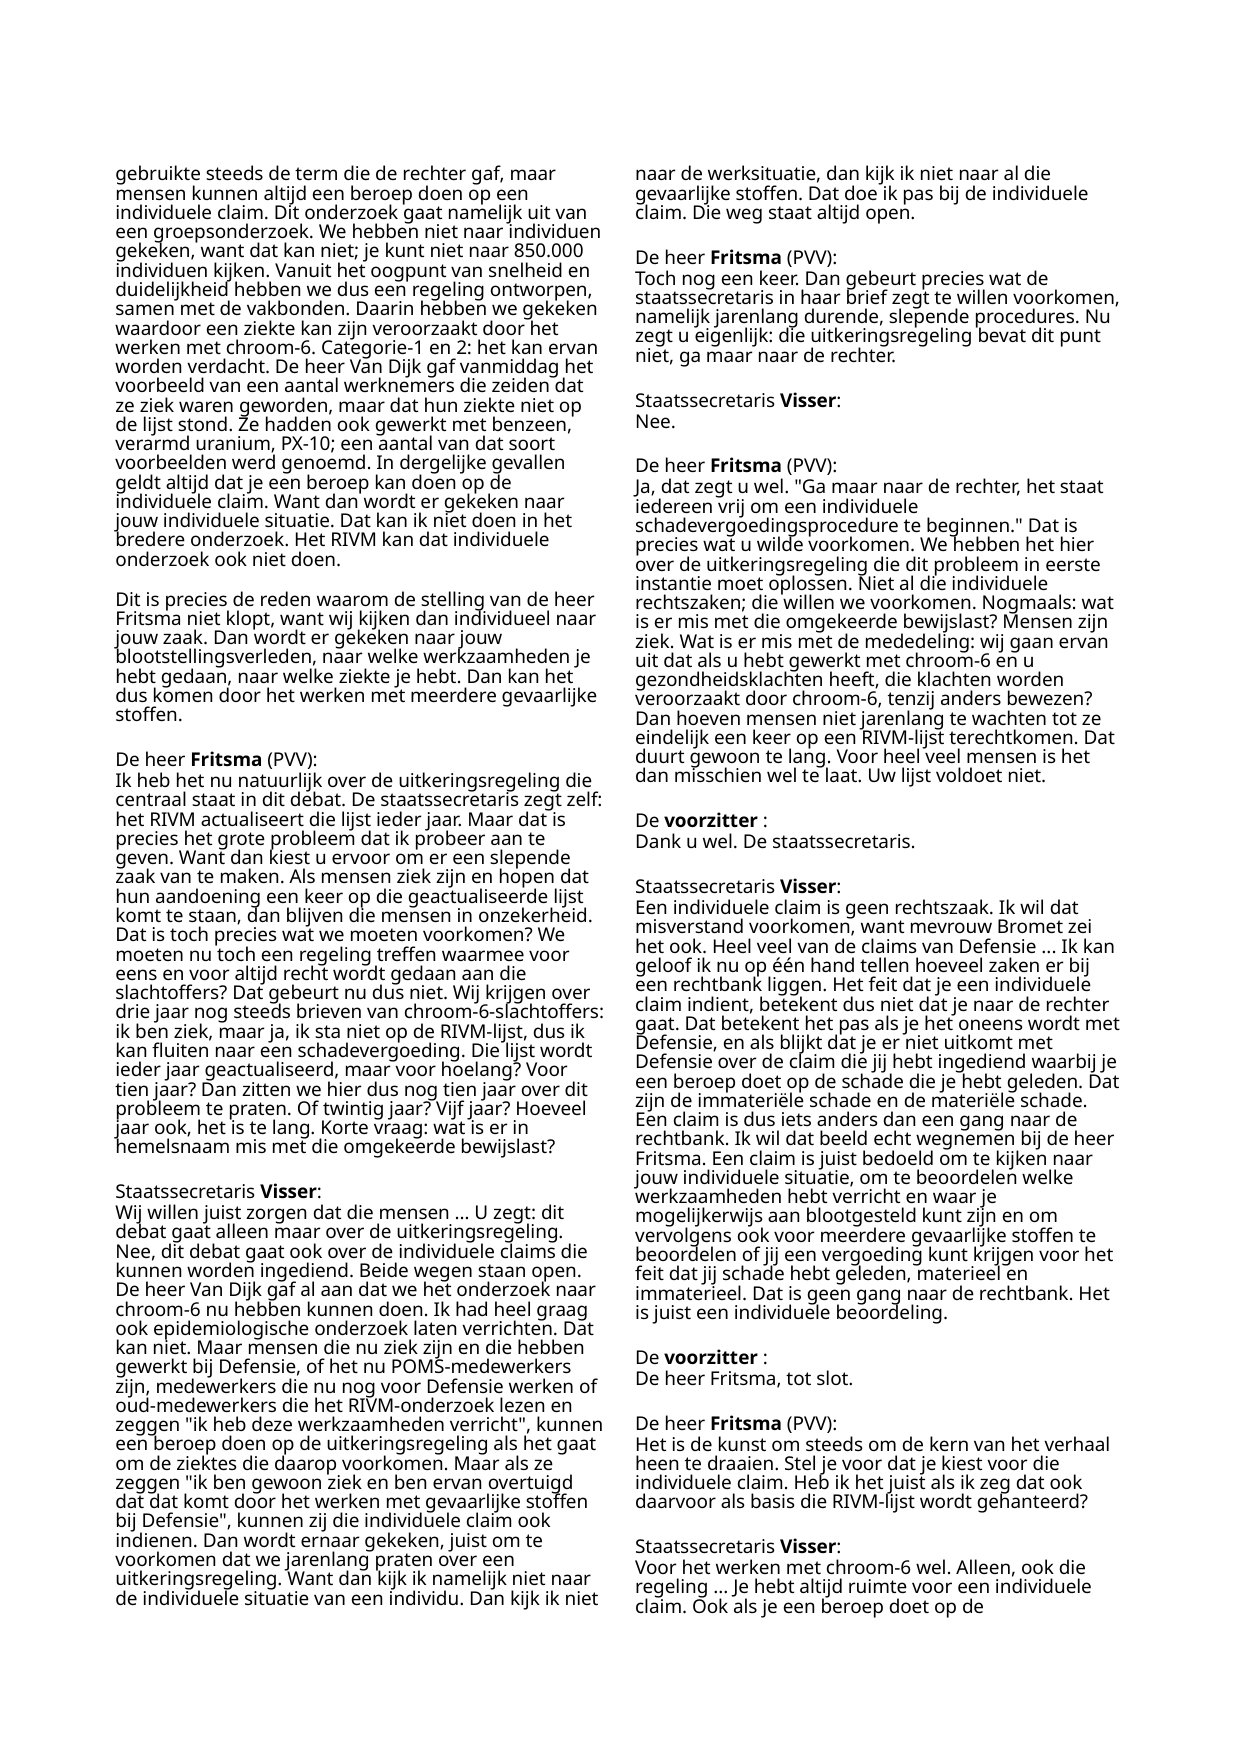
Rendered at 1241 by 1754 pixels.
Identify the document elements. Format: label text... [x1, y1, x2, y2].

text Staatssecretaris Visser: [115, 1178, 605, 1204]
text Toch nog een keer. Dan gebeurt precies wat de staatssecretaris in haar brief zegt te willen voorkomen, namelijk jarenlang durende, slepende procedures. Nu zegt u eigenlijk: die uitkeringsregeling bevat dit punt niet, ga maar naar de rechter. [635, 270, 1125, 366]
text Nee. [635, 413, 1125, 432]
text Ik heb het nu natuurlijk over de uitkeringsregeling die centraal staat in dit debat. De staatssecretaris zegt zelf: het RIVM actualiseert die lijst ieder jaar. Maar dat is precies het grote probleem dat ik probeer aan te geven. Want dan kiest u ervoor om er een slepende zaak van te maken. Als mensen ziek zijn en hopen dat hun aandoening een keer op die geactualiseerde lijst komt te staan, dan blijven die mensen in onzekerheid. Dat is toch precies wat we moeten voorkomen? We moeten nu toch een regeling treffen waarmee voor eens en voor altijd recht wordt gedaan aan die slachtoffers? Dat gebeurt nu dus niet. Wij krijgen over drie jaar nog steeds brieven van chroom-6-slachtoffers: ik ben ziek, maar ja, ik sta niet op de RIVM-lijst, dus ik kan fluiten naar een schadevergoeding. Die lijst wordt ieder jaar geactualiseerd, maar voor hoelang? Voor tien jaar? Dan zitten we hier dus nog tien jaar over dit probleem te praten. Of twintig jaar? Vijf jaar? Hoeveel jaar ook, het is te lang. Korte vraag: wat is er in hemelsnaam mis met die omgekeerde bewijslast? [115, 772, 605, 1158]
text De voorzitter : [635, 808, 1125, 833]
text Staatssecretaris Visser: [635, 1533, 1125, 1559]
text Dank u wel. De staatssecretaris. [635, 833, 1125, 853]
text Staatssecretaris Visser: [635, 387, 1125, 413]
text Dit is precies de reden waarom de stelling van de heer Fritsma niet klopt, want wij kijken dan individueel naar jouw zaak. Dan wordt er gekeken naar jouw blootstellingsverleden, naar welke werkzaamheden je hebt gedaan, naar welke ziekte je hebt. Dan kan het dus komen door het werken met meerdere gevaarlijke stoffen. [115, 591, 605, 726]
text De voorzitter : [635, 1344, 1125, 1370]
text Het is de kunst om steeds om de kern van het verhaal heen te draaien. Stel je voor dat je kiest voor die individuele claim. Heb ik het juist als ik zeg dat ook daarvoor als basis die RIVM-lijst wordt gehanteerd? [635, 1436, 1125, 1513]
text Een individuele claim is geen rechtszaak. Ik wil dat misverstand voorkomen, want mevrouw Bromet zei het ook. Heel veel van de claims van Defensie ... Ik kan geloof ik nu op één hand tellen hoeveel zaken er bij een rechtbank liggen. Het feit dat je een individuele claim indient, betekent dus niet dat je naar de rechter gaat. Dat betekent het pas als je het oneens wordt met Defensie, en als blijkt dat je er niet uitkomt met Defensie over de claim die jij hebt ingediend waarbij je een beroep doet op de schade die je hebt geleden. Dat zijn de immateriële schade en de materiële schade. Een claim is dus iets anders dan een gang naar de rechtbank. Ik wil dat beeld echt wegnemen bij de heer Fritsma. Een claim is juist bedoeld om te kijken naar jouw individuele situatie, om te beoordelen welke werkzaamheden hebt verricht en waar je mogelijkerwijs aan blootgesteld kunt zijn en om vervolgens ook voor meerdere gevaarlijke stoffen te beoordelen of jij een vergoeding kunt krijgen voor het feit dat jij schade hebt geleden, materieel en immaterieel. Dat is geen gang naar de rechtbank. Het is juist een individuele beoordeling. [635, 899, 1125, 1323]
text De heer Fritsma (PVV): [635, 1410, 1125, 1436]
text Wij willen juist zorgen dat die mensen … U zegt: dit debat gaat alleen maar over de uitkeringsregeling. Nee, dit debat gaat ook over de individuele claims die kunnen worden ingediend. Beide wegen staan open. De heer Van Dijk gaf al aan dat we het onderzoek naar chroom-6 nu hebben kunnen doen. Ik had heel graag ook epidemiologische onderzoek laten verrichten. Dat kan niet. Maar mensen die nu ziek zijn en die hebben gewerkt bij Defensie, of het nu POMS-medewerkers zijn, medewerkers die nu nog voor Defensie werken of oud-medewerkers die het RIVM-onderzoek lezen en zeggen "ik heb deze werkzaamheden verricht", kunnen een beroep doen op de uitkeringsregeling als het gaat om de ziektes die daarop voorkomen. Maar als ze zeggen "ik ben gewoon ziek en ben ervan overtuigd dat dat komt door het werken met gevaarlijke stoffen bij Defensie", kunnen zij die individuele claim ook indienen. Dan wordt ernaar gekeken, juist om te voorkomen dat we jarenlang praten over een uitkeringsregeling. Want dan kijk ik namelijk niet naar de individuele situatie van een individu. Dan kijk ik niet [115, 1204, 605, 1609]
text Ja, dat zegt u wel. "Ga maar naar de rechter, het staat iedereen vrij om een individuele schadevergoedingsprocedure te beginnen." Dat is precies wat u wilde voorkomen. We hebben het hier over de uitkeringsregeling die dit probleem in eerste instantie moet oplossen. Niet al die individuele rechtszaken; die willen we voorkomen. Nogmaals: wat is er mis met die omgekeerde bewijslast? Mensen zijn ziek. Wat is er mis met de mededeling: wij gaan ervan uit dat als u hebt gewerkt met chroom-6 en u gezondheidsklachten heeft, die klachten worden veroorzaakt door chroom-6, tenzij anders bewezen? Dan hoeven mensen niet jarenlang te wachten tot ze eindelijk een keer op een RIVM-lijst terechtkomen. Dat duurt gewoon te lang. Voor heel veel mensen is het dan misschien wel te laat. Uw lijst voldoet niet. [635, 478, 1125, 787]
text De heer Fritsma, tot slot. [635, 1370, 1125, 1389]
text De heer Fritsma (PVV): [635, 453, 1125, 478]
text De heer Fritsma (PVV): [115, 746, 605, 772]
text De heer Fritsma (PVV): [635, 244, 1125, 270]
text gebruikte steeds de term die de rechter gaf, maar mensen kunnen altijd een beroep doen op een individuele claim. Dit onderzoek gaat namelijk uit van een groepsonderzoek. We hebben niet naar individuen gekeken, want dat kan niet; je kunt niet naar 850.000 individuen kijken. Vanuit het oogpunt van snelheid en duidelijkheid hebben we dus een regeling ontworpen, samen met de vakbonden. Daarin hebben we gekeken waardoor een ziekte kan zijn veroorzaakt door het werken met chroom-6. Categorie-1 en 2: het kan ervan worden verdacht. De heer Van Dijk gaf vanmiddag het voorbeeld van een aantal werknemers die zeiden dat ze ziek waren geworden, maar dat hun ziekte niet op de lijst stond. Ze hadden ook gewerkt met benzeen, verarmd uranium, PX-10; een aantal van dat soort voorbeelden werd genoemd. In dergelijke gevallen geldt altijd dat je een beroep kan doen op de individuele claim. Want dan wordt er gekeken naar jouw individuele situatie. Dat kan ik niet doen in het bredere onderzoek. Het RIVM kan dat individuele onderzoek ook niet doen. [115, 165, 605, 570]
text Staatssecretaris Visser: [635, 873, 1125, 899]
text naar de werksituatie, dan kijk ik niet naar al die gevaarlijke stoffen. Dat doe ik pas bij de individuele claim. Die weg staat altijd open. [635, 165, 1125, 223]
text Voor het werken met chroom-6 wel. Alleen, ook die regeling ... Je hebt altijd ruimte voor een individuele claim. Ook als je een beroep doet op de [635, 1559, 1125, 1617]
